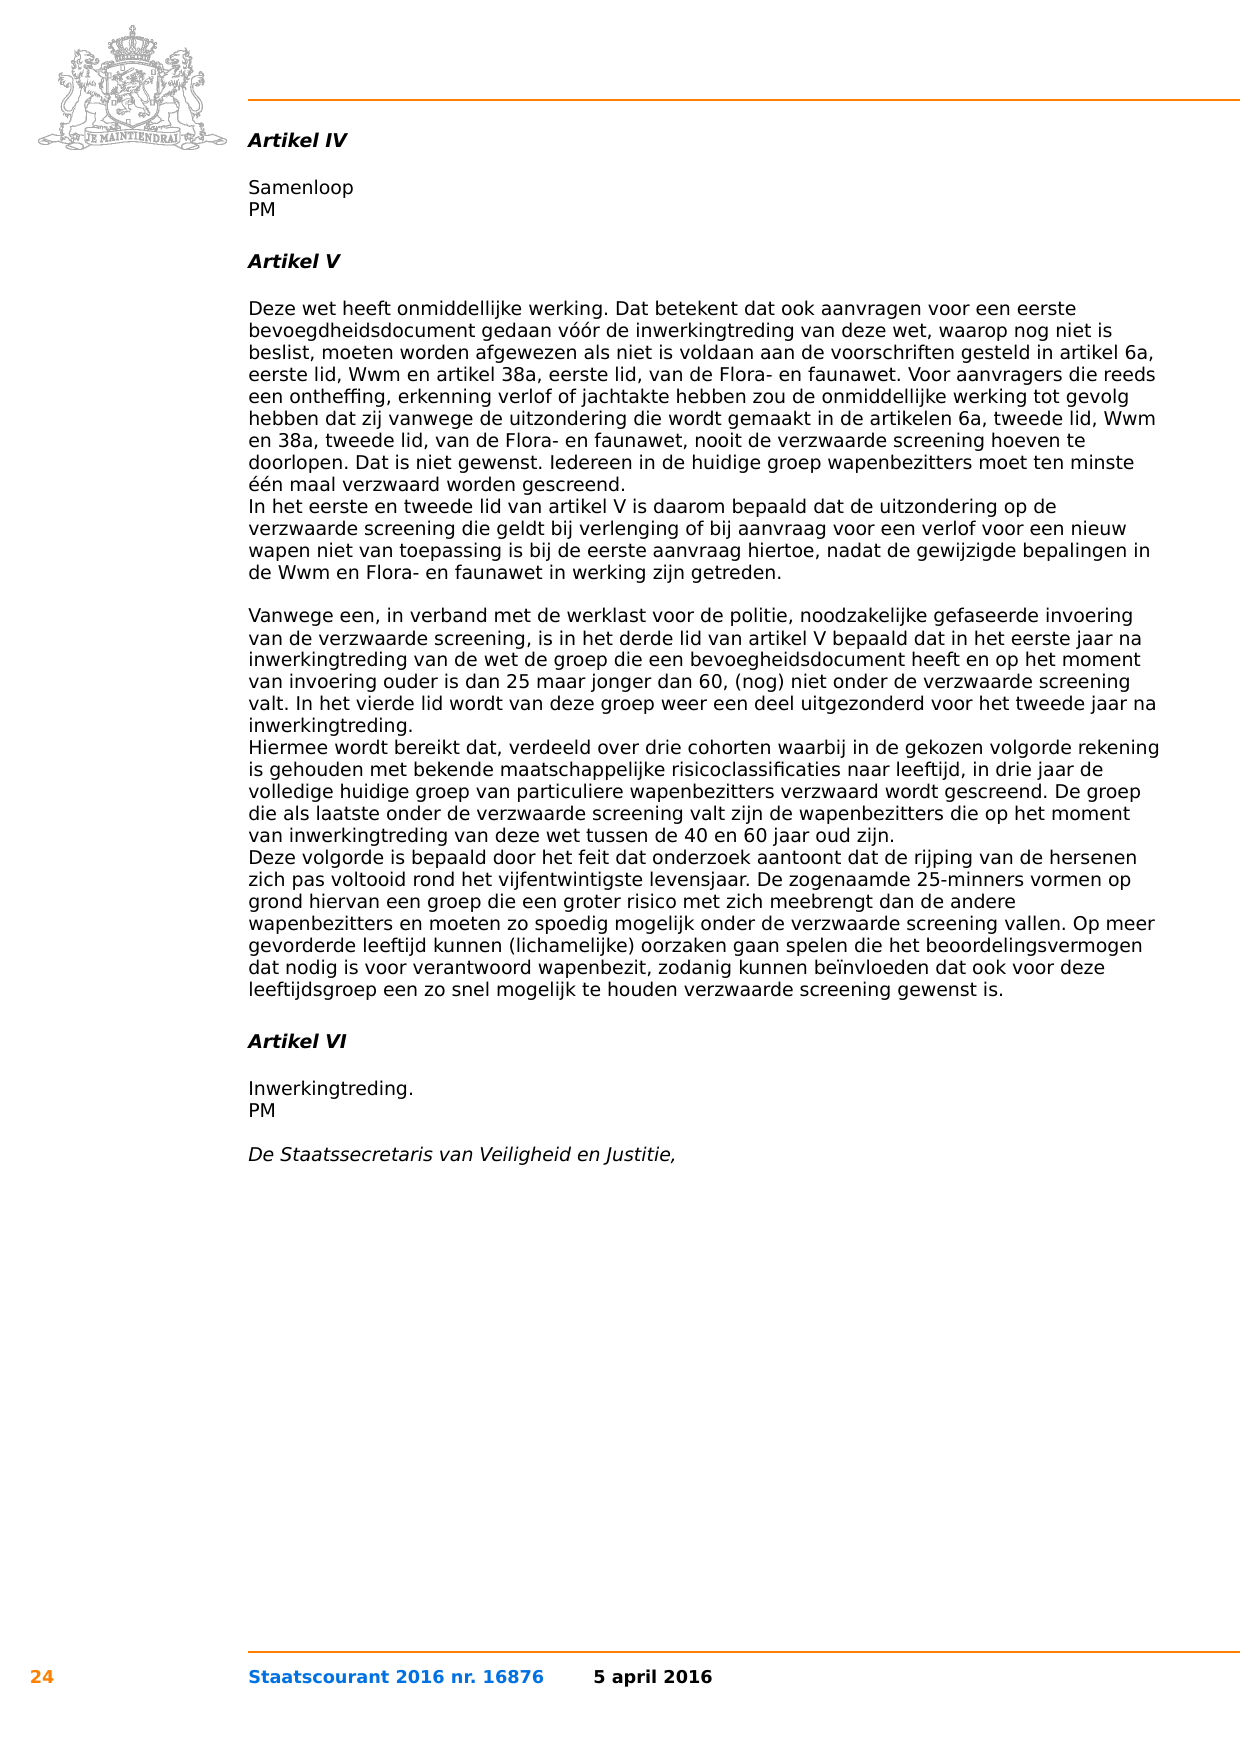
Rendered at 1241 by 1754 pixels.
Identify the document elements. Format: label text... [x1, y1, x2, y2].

subtitle Artikel VI [248, 1031, 1163, 1053]
text Deze volgorde is bepaald door het feit dat onderzoek aantoont dat de rijping van de hersenen zich pas voltooid rond het vijfentwintigste levensjaar. De zogenaamde 25-minners vormen op grond hiervan een groep die een groter risico met zich meebrengt dan de andere wapenbezitters en moeten zo spoedig mogelijk onder de verzwaarde screening vallen. Op meer gevorderde leeftijd kunnen (lichamelijke) oorzaken gaan spelen die het beoordelingsvermogen dat nodig is voor verantwoord wapenbezit, zodanig kunnen beïnvloeden dat ook voor deze leeftijdsgroep een zo snel mogelijk te houden verzwaarde screening gewenst is. [248, 847, 1163, 1001]
text Vanwege een, in verband met de werklast voor de politie, noodzakelijke gefaseerde invoering van de verzwaarde screening, is in het derde lid van artikel V bepaald dat in het eerste jaar na inwerkingtreding van de wet de groep die een bevoegheidsdocument heeft en op het moment van invoering ouder is dan 25 maar jonger dan 60, (nog) niet onder de verzwaarde screening valt. In het vierde lid wordt van deze groep weer een deel uitgezonderd voor het tweede jaar na inwerkingtreding. [248, 605, 1163, 737]
text De Staatssecretaris van Veiligheid en Justitie, [248, 1144, 1163, 1166]
picture [38, 25, 227, 150]
text Deze wet heeft onmiddellijke werking. Dat betekent dat ook aanvragen voor een eerste bevoegdheidsdocument gedaan vóór de inwerkingtreding van deze wet, waarop nog niet is beslist, moeten worden afgewezen als niet is voldaan aan de voorschriften gesteld in artikel 6a, eerste lid, Wwm en artikel 38a, eerste lid, van de Flora- en faunawet. Voor aanvragers die reeds een ontheffing, erkenning verlof of jachtakte hebben zou de onmiddellijke werking tot gevolg hebben dat zij vanwege de uitzondering die wordt gemaakt in de artikelen 6a, tweede lid, Wwm en 38a, tweede lid, van de Flora- en faunawet, nooit de verzwaarde screening hoeven te doorlopen. Dat is niet gewenst. Iedereen in de huidige groep wapenbezitters moet ten minste één maal verzwaard worden gescreend. [248, 298, 1163, 496]
text Inwerkingtreding. [248, 1078, 1163, 1100]
subtitle Artikel V [248, 251, 1163, 273]
text PM [248, 1100, 1163, 1122]
text Hiermee wordt bereikt dat, verdeeld over drie cohorten waarbij in de gekozen volgorde rekening is gehouden met bekende maatschappelijke risicoclassificaties naar leeftijd, in drie jaar de volledige huidige groep van particuliere wapenbezitters verzwaard wordt gescreend. De groep die als laatste onder de verzwaarde screening valt zijn de wapenbezitters die op het moment van inwerkingtreding van deze wet tussen de 40 en 60 jaar oud zijn. [248, 737, 1163, 847]
text In het eerste en tweede lid van artikel V is daarom bepaald dat de uitzondering op de verzwaarde screening die geldt bij verlenging of bij aanvraag voor een verlof voor een nieuw wapen niet van toepassing is bij de eerste aanvraag hiertoe, nadat de gewijzigde bepalingen in de Wwm en Flora- en faunawet in werking zijn getreden. [248, 496, 1163, 583]
text Samenloop [248, 177, 1163, 199]
text PM [248, 199, 1163, 221]
subtitle Artikel IV [248, 130, 1163, 152]
